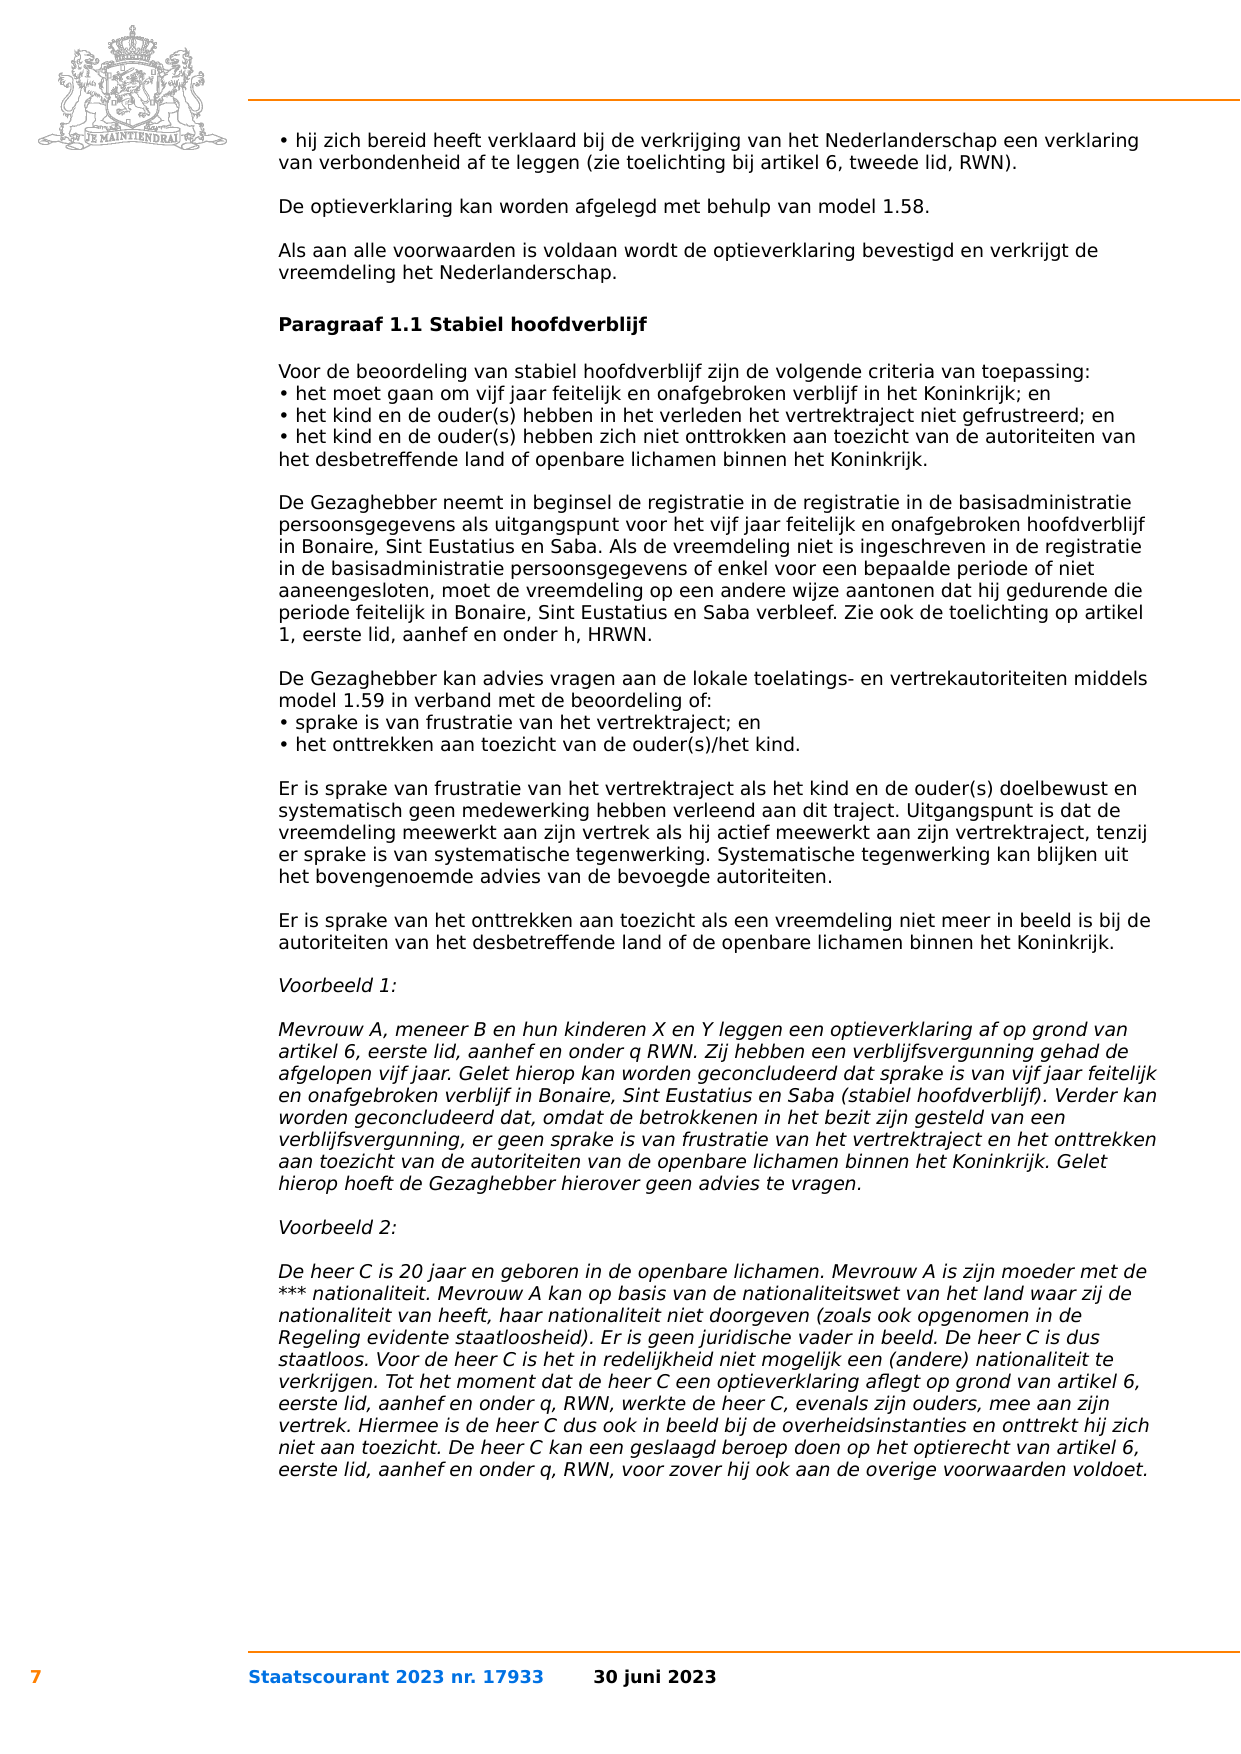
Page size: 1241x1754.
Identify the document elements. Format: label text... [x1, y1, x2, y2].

text • sprake is van frustratie van het vertrektraject; en [278, 712, 1163, 734]
text De Gezaghebber neemt in beginsel de registratie in de registratie in de basisadministratie persoonsgegevens als uitgangspunt voor het vijf jaar feitelijk en onafgebroken hoofdverblijf in Bonaire, Sint Eustatius en Saba. Als de vreemdeling niet is ingeschreven in de registratie in de basisadministratie persoonsgegevens of enkel voor een bepaalde periode of niet aaneengesloten, moet de vreemdeling op een andere wijze aantonen dat hij gedurende die periode feitelijk in Bonaire, Sint Eustatius en Saba verbleef. Zie ook de toelichting op artikel 1, eerste lid, aanhef en onder h, HRWN. [278, 492, 1163, 646]
text De Gezaghebber kan advies vragen aan de lokale toelatings- en vertrekautoriteiten middels model 1.59 in verband met de beoordeling of: [278, 668, 1163, 712]
text De optieverklaring kan worden afgelegd met behulp van model 1.58. [278, 196, 1163, 218]
text • het moet gaan om vijf jaar feitelijk en onafgebroken verblijf in het Koninkrijk; en [278, 382, 1163, 404]
text • het onttrekken aan toezicht van de ouder(s)/het kind. [278, 734, 1163, 756]
text Er is sprake van het onttrekken aan toezicht als een vreemdeling niet meer in beeld is bij de autoriteiten van het desbetreffende land of de openbare lichamen binnen het Koninkrijk. [278, 909, 1163, 953]
text Mevrouw A, meneer B en hun kinderen X en Y leggen een optieverklaring af op grond van artikel 6, eerste lid, aanhef en onder q RWN. Zij hebben een verblijfsvergunning gehad de afgelopen vijf jaar. Gelet hierop kan worden geconcludeerd dat sprake is van vijf jaar feitelijk en onafgebroken verblijf in Bonaire, Sint Eustatius en Saba (stabiel hoofdverblijf). Verder kan worden geconcludeerd dat, omdat de betrokkenen in het bezit zijn gesteld van een verblijfsvergunning, er geen sprake is van frustratie van het vertrektraject en het onttrekken aan toezicht van de autoriteiten van de openbare lichamen binnen het Koninkrijk. Gelet hierop hoeft de Gezaghebber hierover geen advies te vragen. [278, 1019, 1163, 1195]
text • hij zich bereid heeft verklaard bij de verkrijging van het Nederlanderschap een verklaring van verbondenheid af te leggen (zie toelichting bij artikel 6, tweede lid, RWN). [278, 130, 1163, 174]
text Er is sprake van frustratie van het vertrektraject als het kind en de ouder(s) doelbewust en systematisch geen medewerking hebben verleend aan dit traject. Uitgangspunt is dat de vreemdeling meewerkt aan zijn vertrek als hij actief meewerkt aan zijn vertrektraject, tenzij er sprake is van systematische tegenwerking. Systematische tegenwerking kan blijken uit het bovengenoemde advies van de bevoegde autoriteiten. [278, 778, 1163, 888]
subtitle Paragraaf 1.1 Stabiel hoofdverblijf [278, 313, 1163, 336]
text Als aan alle voorwaarden is voldaan wordt de optieverklaring bevestigd en verkrijgt de vreemdeling het Nederlanderschap. [278, 239, 1163, 283]
text • het kind en de ouder(s) hebben in het verleden het vertrektraject niet gefrustreerd; en [278, 404, 1163, 426]
text De heer C is 20 jaar en geboren in de openbare lichamen. Mevrouw A is zijn moeder met de *** nationaliteit. Mevrouw A kan op basis van de nationaliteitswet van het land waar zij de nationaliteit van heeft, haar nationaliteit niet doorgeven (zoals ook opgenomen in de Regeling evidente staatloosheid). Er is geen juridische vader in beeld. De heer C is dus staatloos. Voor de heer C is het in redelijkheid niet mogelijk een (andere) nationaliteit te verkrijgen. Tot het moment dat de heer C een optieverklaring aflegt op grond van artikel 6, eerste lid, aanhef en onder q, RWN, werkte de heer C, evenals zijn ouders, mee aan zijn vertrek. Hiermee is de heer C dus ook in beeld bij de overheidsinstanties en onttrekt hij zich niet aan toezicht. De heer C kan een geslaagd beroep doen op het optierecht van artikel 6, eerste lid, aanhef en onder q, RWN, voor zover hij ook aan de overige voorwaarden voldoet. [278, 1261, 1163, 1481]
text • het kind en de ouder(s) hebben zich niet onttrokken aan toezicht van de autoriteiten van het desbetreffende land of openbare lichamen binnen het Koninkrijk. [278, 426, 1163, 470]
text Voorbeeld 1: [278, 975, 1163, 997]
text Voorbeeld 2: [278, 1217, 1163, 1239]
picture [38, 25, 227, 150]
text Voor de beoordeling van stabiel hoofdverblijf zijn de volgende criteria van toepassing: [278, 361, 1163, 382]
